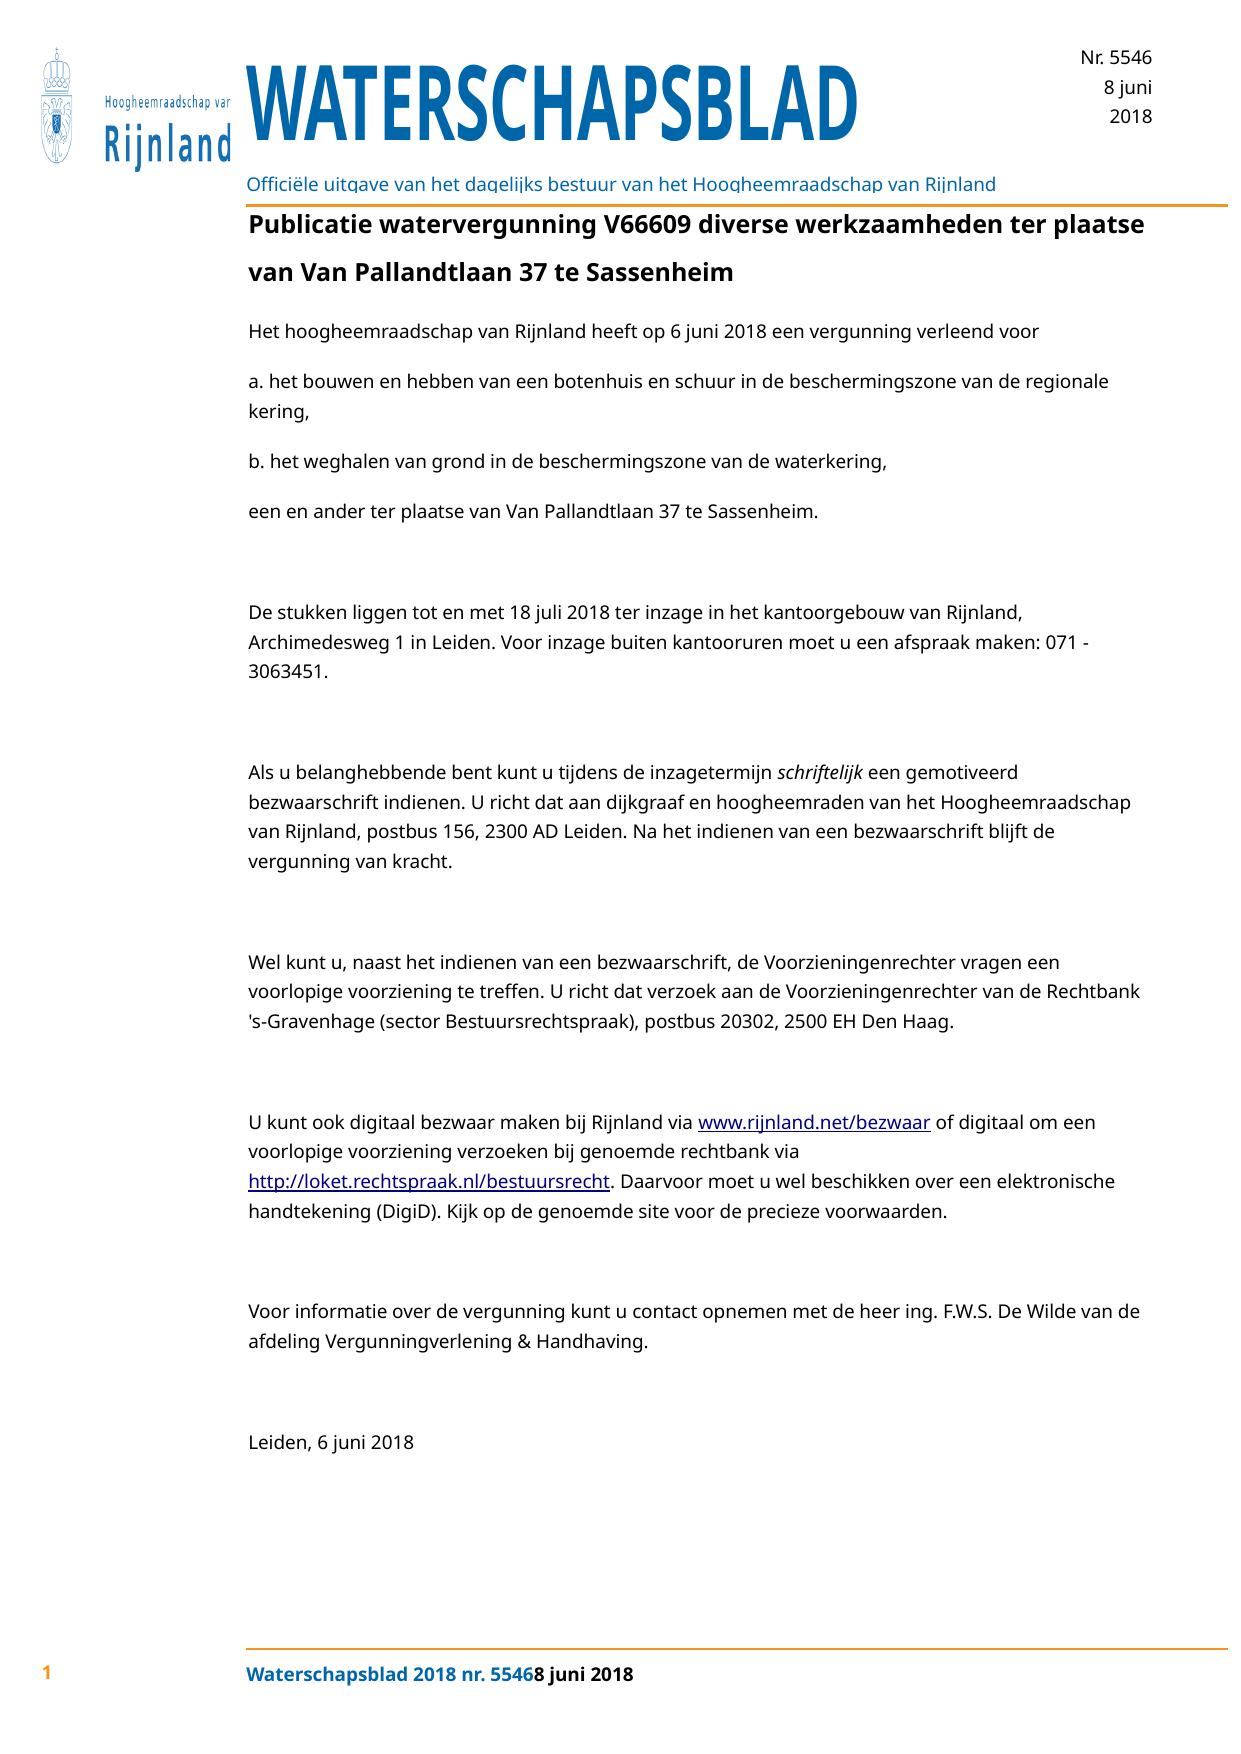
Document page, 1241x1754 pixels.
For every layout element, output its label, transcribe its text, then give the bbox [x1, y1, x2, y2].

text De stukken liggen tot en met 18 juli 2018 ter inzage in het kantoorgebouw van Rijnland, Archimedesweg 1 in Leiden. Voor inzage buiten kantooruren moet u een afspraak maken: 071 - 3063451. [248, 599, 1152, 684]
text Voor informatie over de vergunning kunt u contact opnemen met de heer ing. F.W.S. De Wilde van de afdeling Vergunningverlening & Handhaving. [248, 1299, 1152, 1354]
text b. het weghalen van grond in de beschermingszone van de waterkering, [248, 448, 1152, 474]
text a. het bouwen en hebben van een botenhuis en schuur in de beschermingszone van de regionale kering, [248, 368, 1152, 424]
text Publicatie watervergunning V66609 diverse werkzaamheden ter plaatse van Van Pallandtlaan 37 te Sassenheim [248, 207, 1152, 288]
text U kunt ook digitaal bezwaar maken bij Rijnland via www.rijnland.net/bezwaar of digitaal om een voorlopige voorziening verzoeken bij genoemde rechtbank via http://loket.rechtspraak.nl/bestuursrecht. Daarvoor moet u wel beschikken over een elektronische handtekening (DigiD). Kijk op de genoemde site voor de precieze voorwaarden. [248, 1109, 1152, 1224]
text Als u belanghebbende bent kunt u tijdens de inzagetermijn schriftelijk een gemotiveerd bezwaarschrift indienen. U richt dat aan dijkgraaf en hoogheemraden van het Hoogheemraadschap van Rijnland, postbus 156, 2300 AD Leiden. Na het indienen van een bezwaarschrift blijft de vergunning van kracht. [248, 759, 1152, 874]
picture [41, 47, 231, 172]
text Het hoogheemraadschap van Rijnland heeft op 6 juni 2018 een vergunning verleend voor [248, 318, 1152, 344]
text een en ander ter plaatse van Van Pallandtlaan 37 te Sassenheim. [248, 499, 1152, 524]
text Leiden, 6 juni 2018 [248, 1429, 1152, 1455]
text Wel kunt u, naast het indienen van een bezwaarschrift, de Voorzieningenrechter vragen een voorlopige voorziening te treffen. U richt dat verzoek aan de Voorzieningenrechter van de Rechtbank 's-Gravenhage (sector Bestuursrechtspraak), postbus 20302, 2500 EH Den Haag. [248, 949, 1152, 1034]
